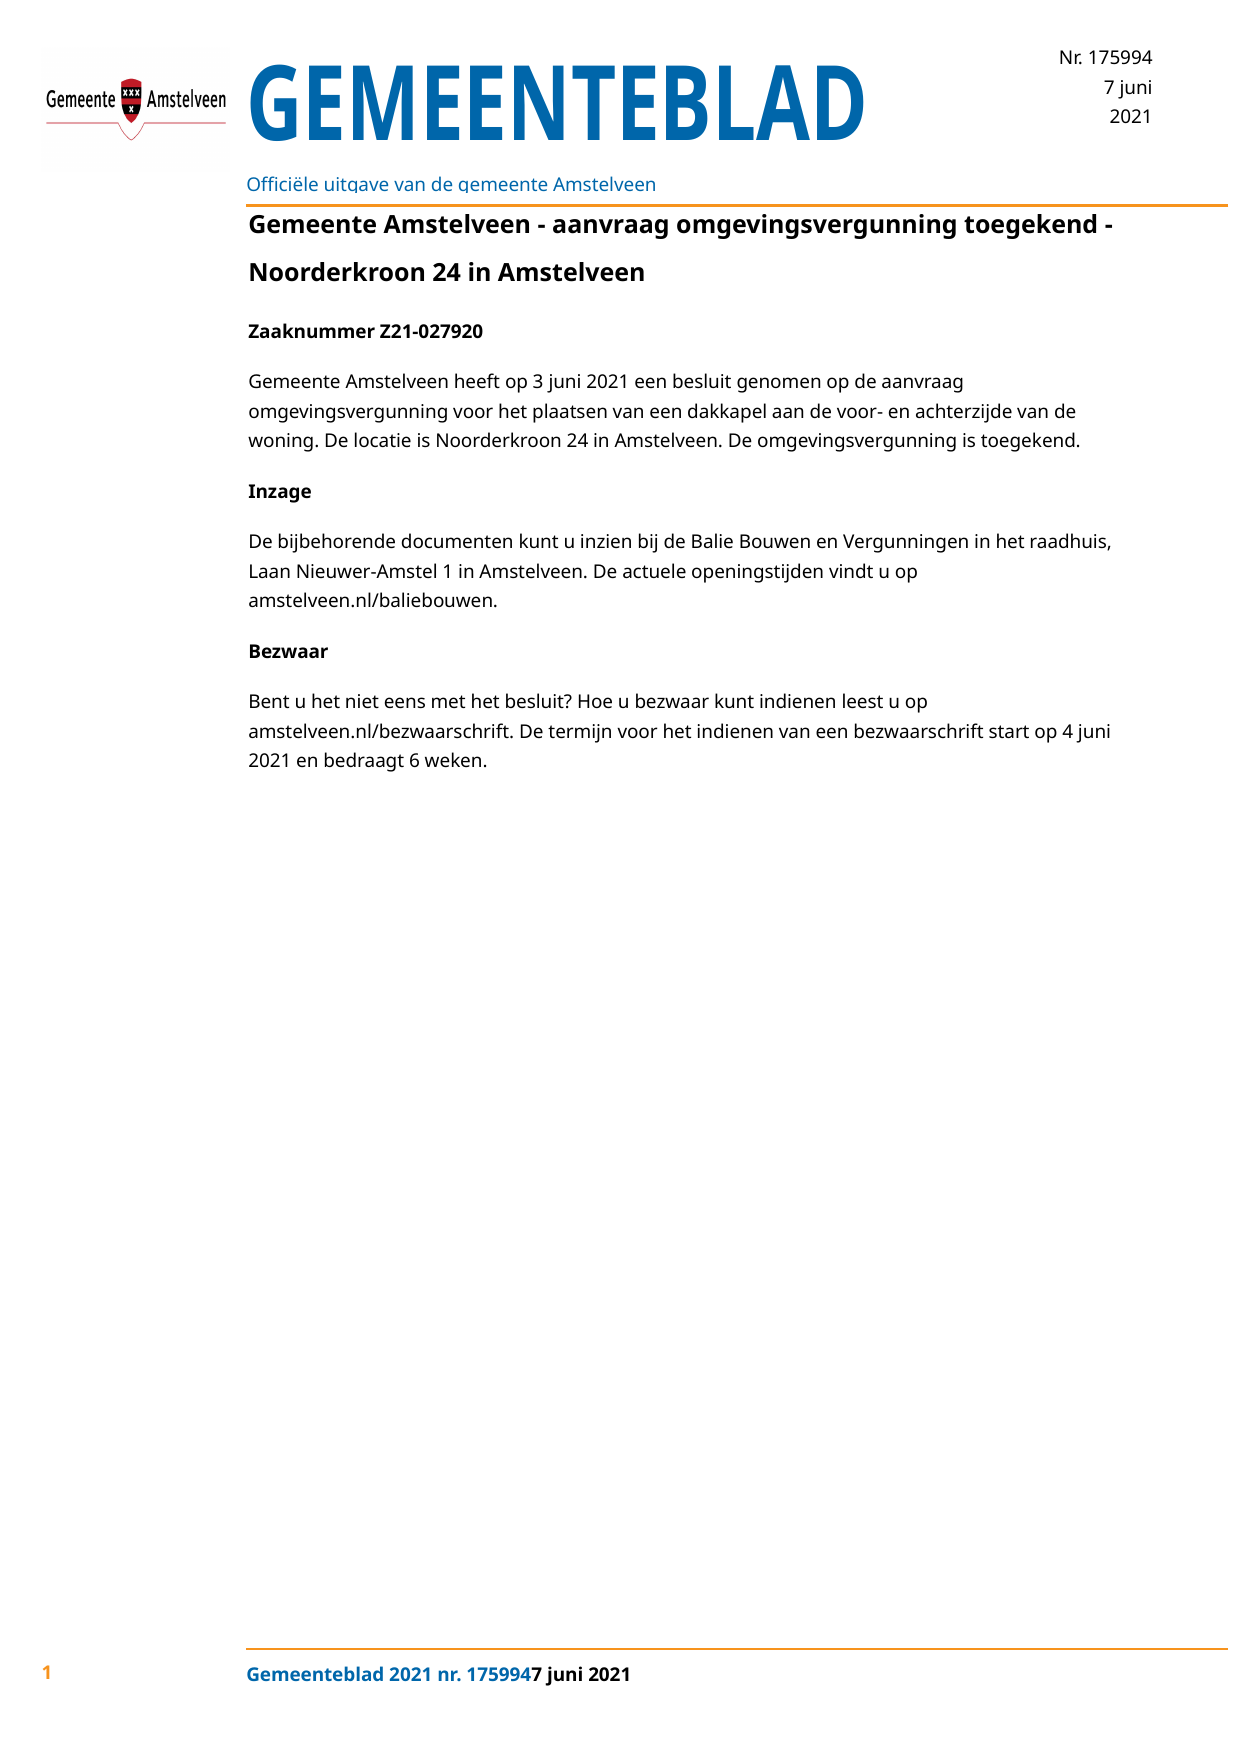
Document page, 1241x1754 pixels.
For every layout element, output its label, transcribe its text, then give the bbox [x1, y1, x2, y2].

text Inzage [248, 478, 1152, 504]
text De bijbehorende documenten kunt u inzien bij de Balie Bouwen en Vergunningen in het raadhuis, Laan Nieuwer-Amstel 1 in Amstelveen. De actuele openingstijden vindt u op amstelveen.nl/baliebouwen. [248, 528, 1152, 613]
text Bezwaar [248, 638, 1152, 664]
text Bent u het niet eens met het besluit? Hoe u bezwaar kunt indienen leest u op amstelveen.nl/bezwaarschrift. De termijn voor het indienen van een bezwaarschrift start op 4 juni 2021 en bedraagt 6 weken. [248, 688, 1152, 773]
text Gemeente Amstelveen heeft op 3 juni 2021 een besluit genomen op de aanvraag omgevingsvergunning voor het plaatsen van een dakkapel aan de voor- en achterzijde van de woning. De locatie is Noorderkroon 24 in Amstelveen. De omgevingsvergunning is toegekend. [248, 368, 1152, 453]
text Gemeente Amstelveen - aanvraag omgevingsvergunning toegekend - Noorderkroon 24 in Amstelveen [248, 207, 1152, 288]
picture [41, 47, 231, 172]
text Zaaknummer Z21-027920 [248, 318, 1152, 344]
